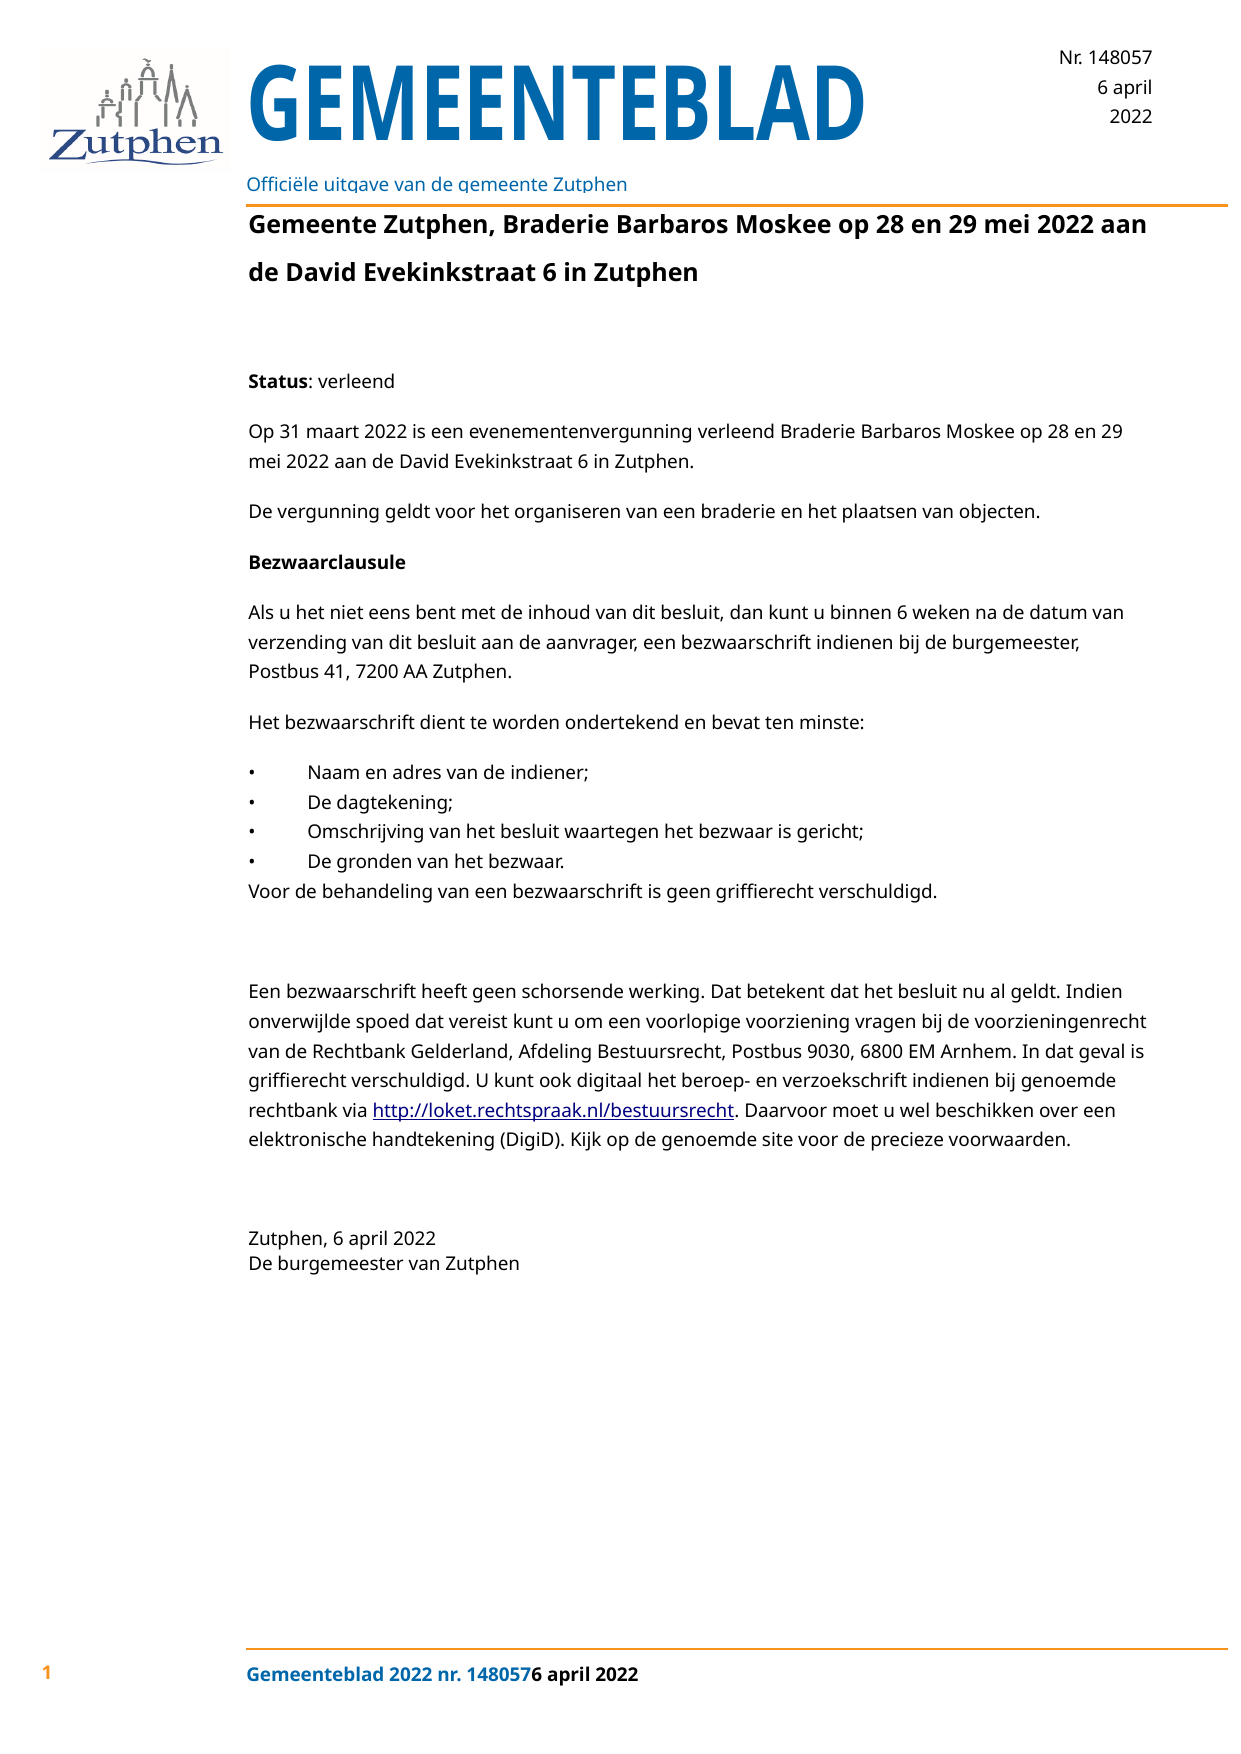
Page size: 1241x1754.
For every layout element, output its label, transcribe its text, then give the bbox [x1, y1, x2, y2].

text De burgemeester van Zutphen [248, 1251, 1152, 1276]
text Het bezwaarschrift dient te worden ondertekend en bevat ten minste: [248, 709, 1152, 735]
text Bezwaarclausule [248, 549, 1152, 575]
text Gemeente Zutphen, Braderie Barbaros Moskee op 28 en 29 mei 2022 aan de David Evekinkstraat 6 in Zutphen [248, 207, 1152, 288]
list De gronden van het bezwaar. [248, 848, 1152, 874]
text Status: verleend [248, 368, 1152, 394]
list De dagtekening; [248, 789, 1152, 815]
text Een bezwaarschrift heeft geen schorsende werking. Dat betekent dat het besluit nu al geldt. Indien onverwijlde spoed dat vereist kunt u om een voorlopige voorziening vragen bij de voorzieningenrecht van de Rechtbank Gelderland, Afdeling Bestuursrecht, Postbus 9030, 6800 EM Arnhem. In dat geval is griffierecht verschuldigd. U kunt ook digitaal het beroep- en verzoekschrift indienen bij genoemde rechtbank via http://loket.rechtspraak.nl/bestuursrecht. Daarvoor moet u wel beschikken over een elektronische handtekening (DigiD). Kijk op de genoemde site voor de precieze voorwaarden. [248, 979, 1152, 1152]
text Voor de behandeling van een bezwaarschrift is geen griffierecht verschuldigd. [248, 878, 1152, 904]
text Op 31 maart 2022 is een evenementenvergunning verleend Braderie Barbaros Moskee op 28 en 29 mei 2022 aan de David Evekinkstraat 6 in Zutphen. [248, 419, 1152, 474]
picture [41, 47, 231, 172]
list Naam en adres van de indiener; [248, 759, 1152, 785]
text Zutphen, 6 april 2022 [248, 1225, 1152, 1251]
list Omschrijving van het besluit waartegen het bezwaar is gericht; [248, 819, 1152, 844]
text Als u het niet eens bent met de inhoud van dit besluit, dan kunt u binnen 6 weken na de datum van verzending van dit besluit aan de aanvrager, een bezwaarschrift indienen bij de burgemeester, Postbus 41, 7200 AA Zutphen. [248, 599, 1152, 684]
text De vergunning geldt voor het organiseren van een braderie en het plaatsen van objecten. [248, 499, 1152, 524]
